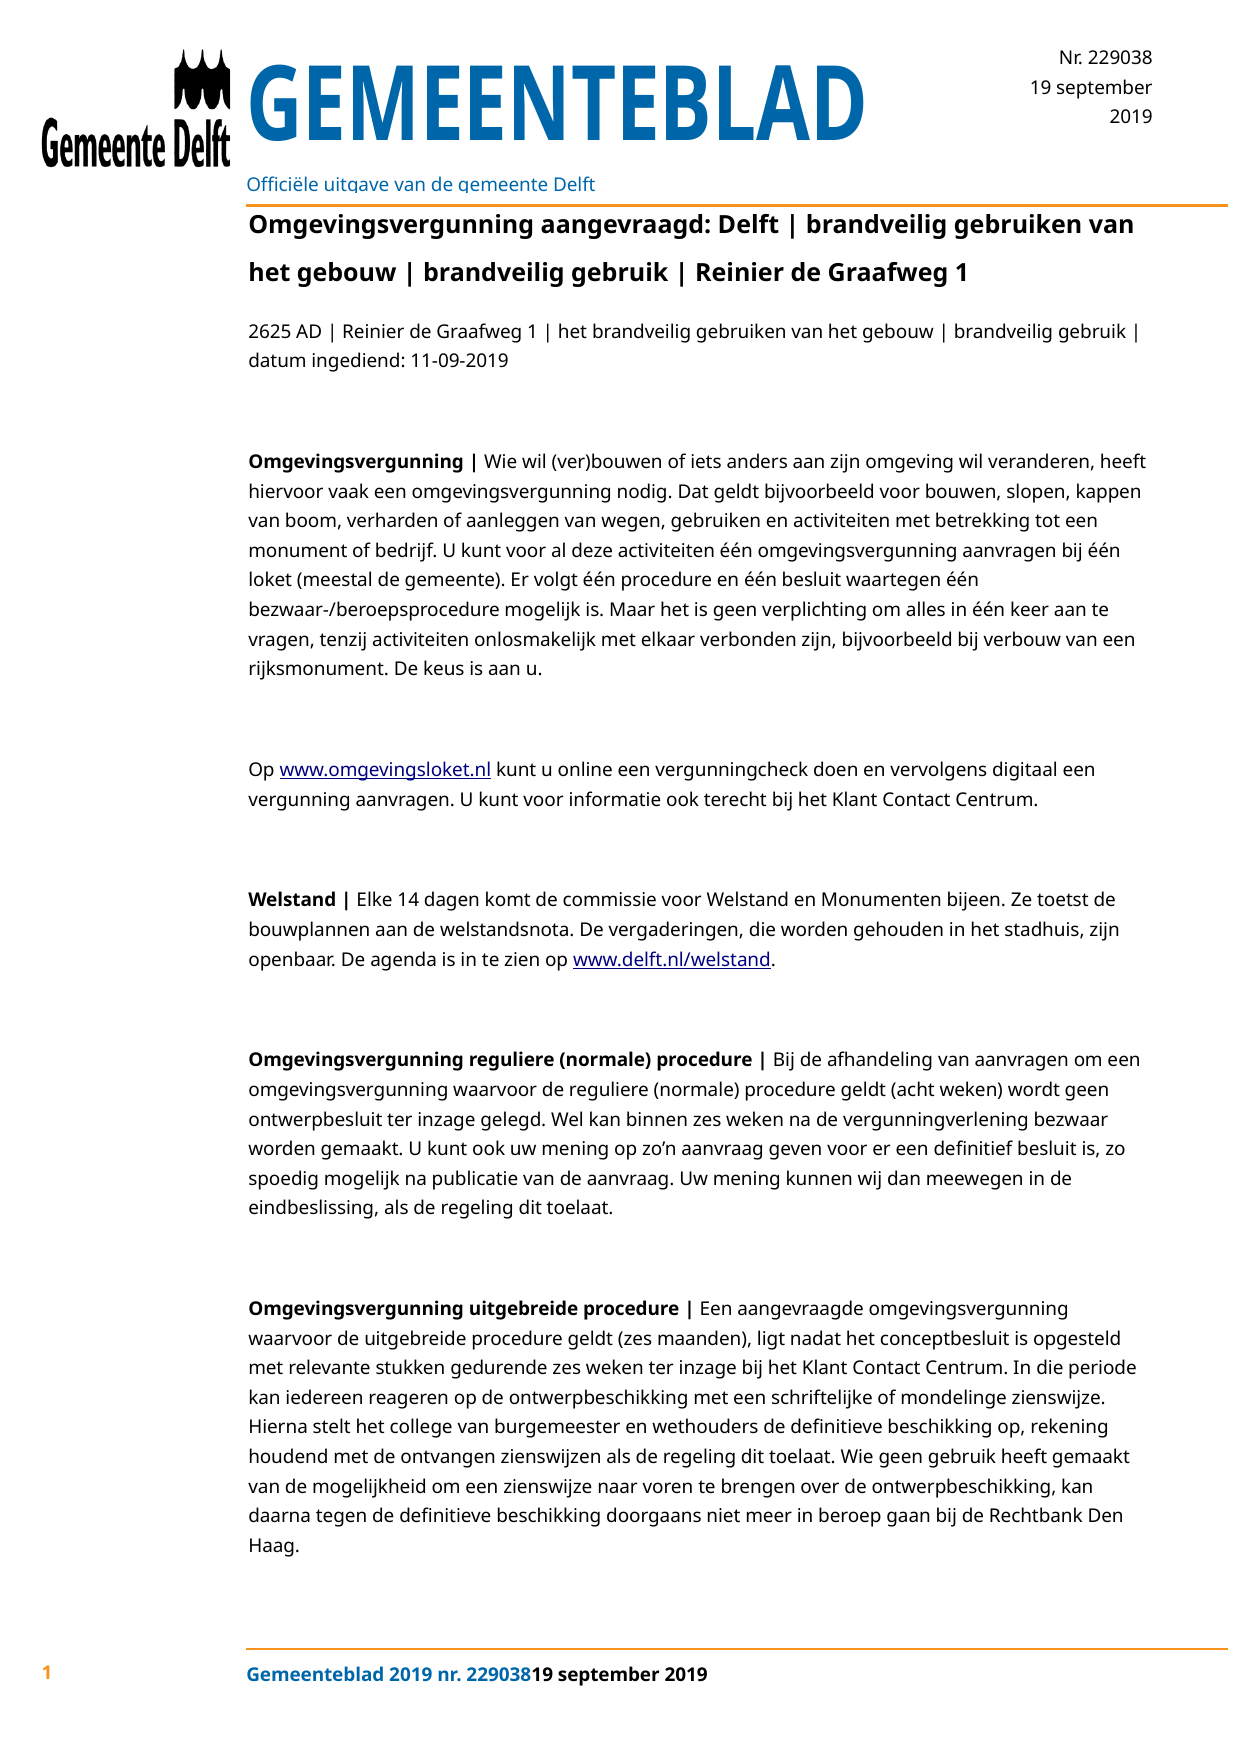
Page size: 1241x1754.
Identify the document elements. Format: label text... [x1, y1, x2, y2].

text Omgevingsvergunning uitgebreide procedure | Een aangevraagde omgevingsvergunning waarvoor de uitgebreide procedure geldt (zes maanden), ligt nadat het conceptbesluit is opgesteld met relevante stukken gedurende zes weken ter inzage bij het Klant Contact Centrum. In die periode kan iedereen reageren op de ontwerpbeschikking met een schriftelijke of mondelinge zienswijze. Hierna stelt het college van burgemeester en wethouders de definitieve beschikking op, rekening houdend met de ontvangen zienswijzen als de regeling dit toelaat. Wie geen gebruik heeft gemaakt van de mogelijkheid om een zienswijze naar voren te brengen over de ontwerpbeschikking, kan daarna tegen de definitieve beschikking doorgaans niet meer in beroep gaan bij de Rechtbank Den Haag. [248, 1295, 1152, 1558]
text Omgevingsvergunning aangevraagd: Delft | brandveilig gebruiken van het gebouw | brandveilig gebruik | Reinier de Graafweg 1 [248, 207, 1152, 288]
text Omgevingsvergunning | Wie wil (ver)bouwen of iets anders aan zijn omgeving wil veranderen, heeft hiervoor vaak een omgevingsvergunning nodig. Dat geldt bijvoorbeeld voor bouwen, slopen, kappen van boom, verharden of aanleggen van wegen, gebruiken en activiteiten met betrekking tot een monument of bedrijf. U kunt voor al deze activiteiten één omgevingsvergunning aanvragen bij één loket (meestal de gemeente). Er volgt één procedure en één besluit waartegen één bezwaar-/beroepsprocedure mogelijk is. Maar het is geen verplichting om alles in één keer aan te vragen, tenzij activiteiten onlosmakelijk met elkaar verbonden zijn, bijvoorbeeld bij verbouw van een rijksmonument. De keus is aan u. [248, 448, 1152, 681]
text Op www.omgevingsloket.nl kunt u online een vergunningcheck doen en vervolgens digitaal een vergunning aanvragen. U kunt voor informatie ook terecht bij het Klant Contact Centrum. [248, 756, 1152, 812]
text Omgevingsvergunning reguliere (normale) procedure | Bij de afhandeling van aanvragen om een omgevingsvergunning waarvoor de reguliere (normale) procedure geldt (acht weken) wordt geen ontwerpbesluit ter inzage gelegd. Wel kan binnen zes weken na de vergunningverlening bezwaar worden gemaakt. U kunt ook uw mening op zo’n aanvraag geven voor er een definitief besluit is, zo spoedig mogelijk na publicatie van de aanvraag. Uw mening kunnen wij dan meewegen in de eindbeslissing, als de regeling dit toelaat. [248, 1047, 1152, 1220]
text Welstand | Elke 14 dagen komt de commissie voor Welstand en Monumenten bijeen. Ze toetst de bouwplannen aan de welstandsnota. De vergaderingen, die worden gehouden in het stadhuis, zijn openbaar. De agenda is in te zien op www.delft.nl/welstand. [248, 887, 1152, 972]
text 2625 AD | Reinier de Graafweg 1 | het brandveilig gebruiken van het gebouw | brandveilig gebruik | datum ingediend: 11-09-2019 [248, 318, 1152, 373]
picture [41, 47, 231, 172]
